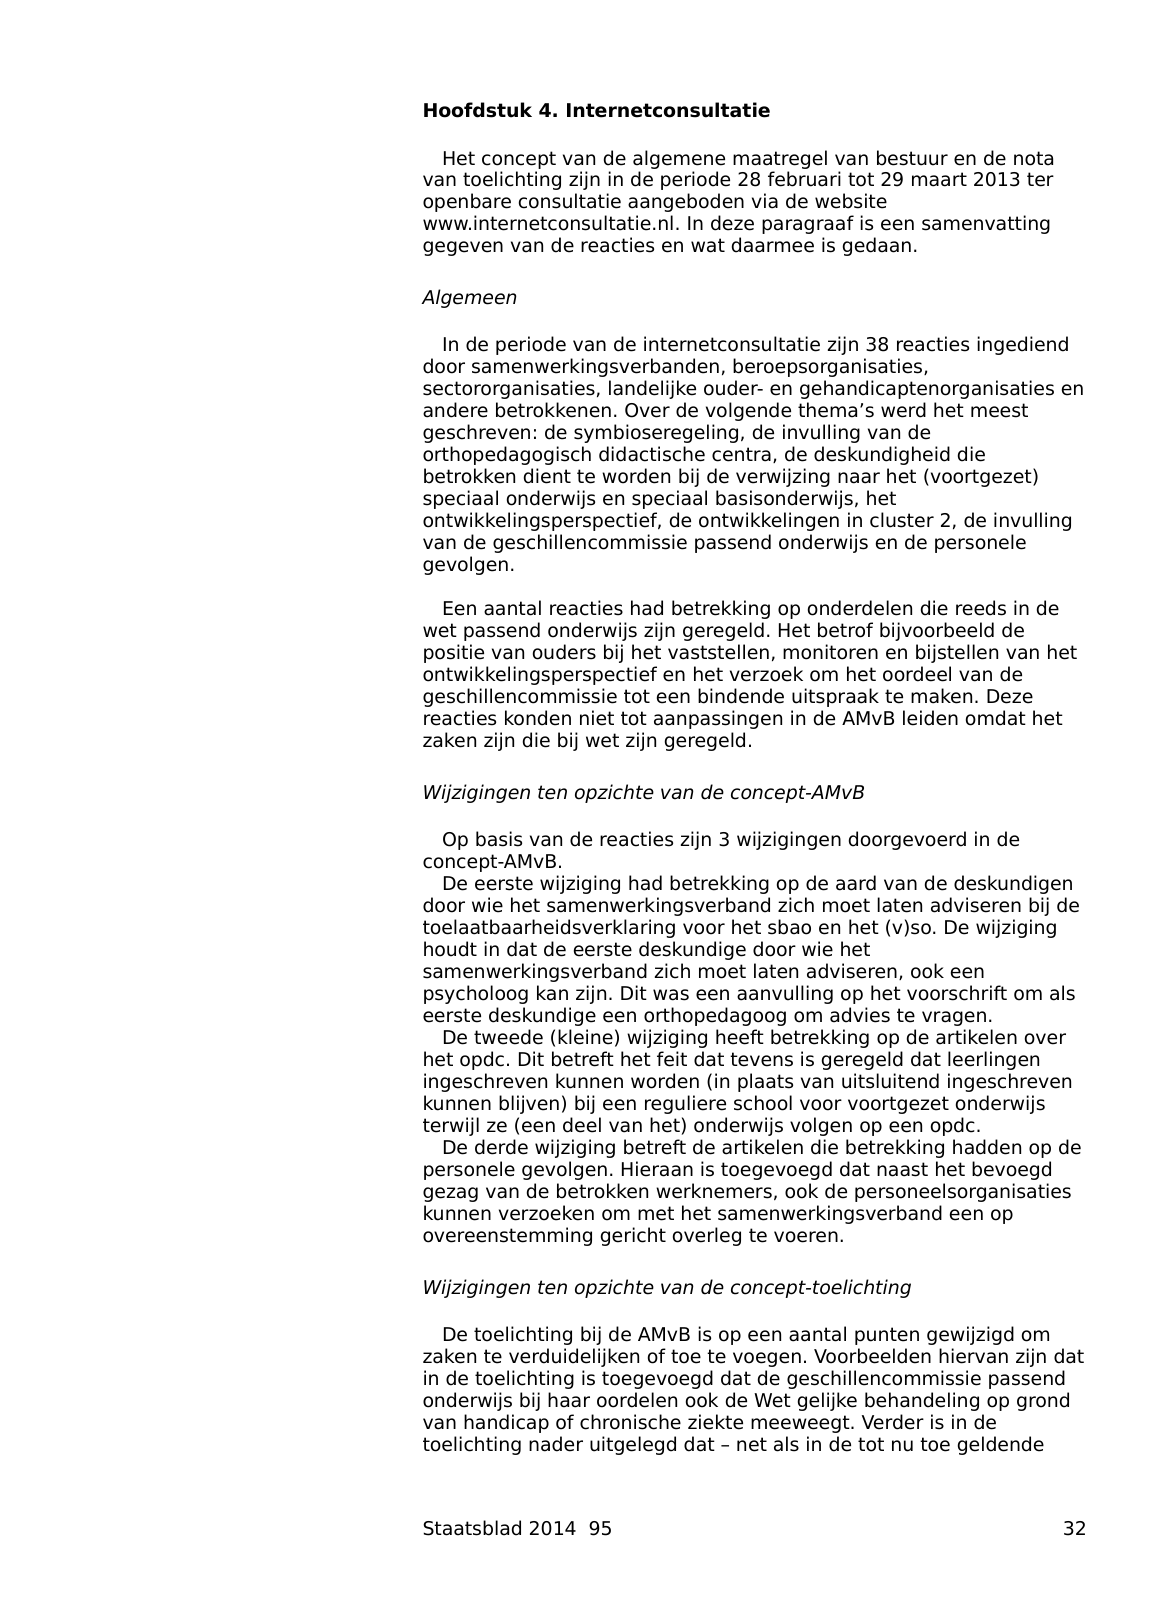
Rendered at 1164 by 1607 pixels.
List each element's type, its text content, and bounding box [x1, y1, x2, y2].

subtitle Algemeen [422, 287, 1087, 309]
text De toelichting bij de AMvB is op een aantal punten gewijzigd om zaken te verduidelijken of toe te voegen. Voorbeelden hiervan zijn dat in de toelichting is toegevoegd dat de geschillencommissie passend onderwijs bij haar oordelen ook de Wet gelijke behandeling op grond van handicap of chronische ziekte meeweegt. Verder is in de toelichting nader uitgelegd dat – net als in de tot nu toe geldende [422, 1324, 1087, 1456]
text Een aantal reacties had betrekking op onderdelen die reeds in de wet passend onderwijs zijn geregeld. Het betrof bijvoorbeeld de positie van ouders bij het vaststellen, monitoren en bijstellen van het ontwikkelingsperspectief en het verzoek om het oordeel van de geschillencommissie tot een bindende uitspraak te maken. Deze reacties konden niet tot aanpassingen in de AMvB leiden omdat het zaken zijn die bij wet zijn geregeld. [422, 598, 1087, 752]
subtitle Wijzigingen ten opzichte van de concept-AMvB [422, 782, 1087, 804]
text Op basis van de reacties zijn 3 wijzigingen doorgevoerd in de concept-AMvB. [422, 829, 1087, 873]
text De tweede (kleine) wijziging heeft betrekking op de artikelen over het opdc. Dit betreft het feit dat tevens is geregeld dat leerlingen ingeschreven kunnen worden (in plaats van uitsluitend ingeschreven kunnen blijven) bij een reguliere school voor voortgezet onderwijs terwijl ze (een deel van het) onderwijs volgen op een opdc. [422, 1027, 1087, 1137]
text In de periode van de internetconsultatie zijn 38 reacties ingediend door samenwerkingsverbanden, beroepsorganisaties, sectororganisaties, landelijke ouder- en gehandicaptenorganisaties en andere betrokkenen. Over de volgende thema’s werd het meest geschreven: de symbioseregeling, de invulling van de orthopedagogisch didactische centra, de deskundigheid die betrokken dient te worden bij de verwijzing naar het (voortgezet) speciaal onderwijs en speciaal basisonderwijs, het ontwikkelingsperspectief, de ontwikkelingen in cluster 2, de invulling van de geschillencommissie passend onderwijs en de personele gevolgen. [422, 334, 1087, 576]
subtitle Wijzigingen ten opzichte van de concept-toelichting [422, 1277, 1087, 1299]
subtitle Hoofdstuk 4. Internetconsultatie [422, 100, 1087, 122]
text Het concept van de algemene maatregel van bestuur en de nota van toelichting zijn in de periode 28 februari tot 29 maart 2013 ter openbare consultatie aangeboden via de website www.internetconsultatie.nl. In deze paragraaf is een samenvatting gegeven van de reacties en wat daarmee is gedaan. [422, 147, 1087, 257]
text De eerste wijziging had betrekking op de aard van de deskundigen door wie het samenwerkingsverband zich moet laten adviseren bij de toelaatbaarheidsverklaring voor het sbao en het (v)so. De wijziging houdt in dat de eerste deskundige door wie het samenwerkingsverband zich moet laten adviseren, ook een psycholoog kan zijn. Dit was een aanvulling op het voorschrift om als eerste deskundige een orthopedagoog om advies te vragen. [422, 873, 1087, 1027]
text De derde wijziging betreft de artikelen die betrekking hadden op de personele gevolgen. Hieraan is toegevoegd dat naast het bevoegd gezag van de betrokken werknemers, ook de personeelsorganisaties kunnen verzoeken om met het samenwerkingsverband een op overeenstemming gericht overleg te voeren. [422, 1137, 1087, 1247]
